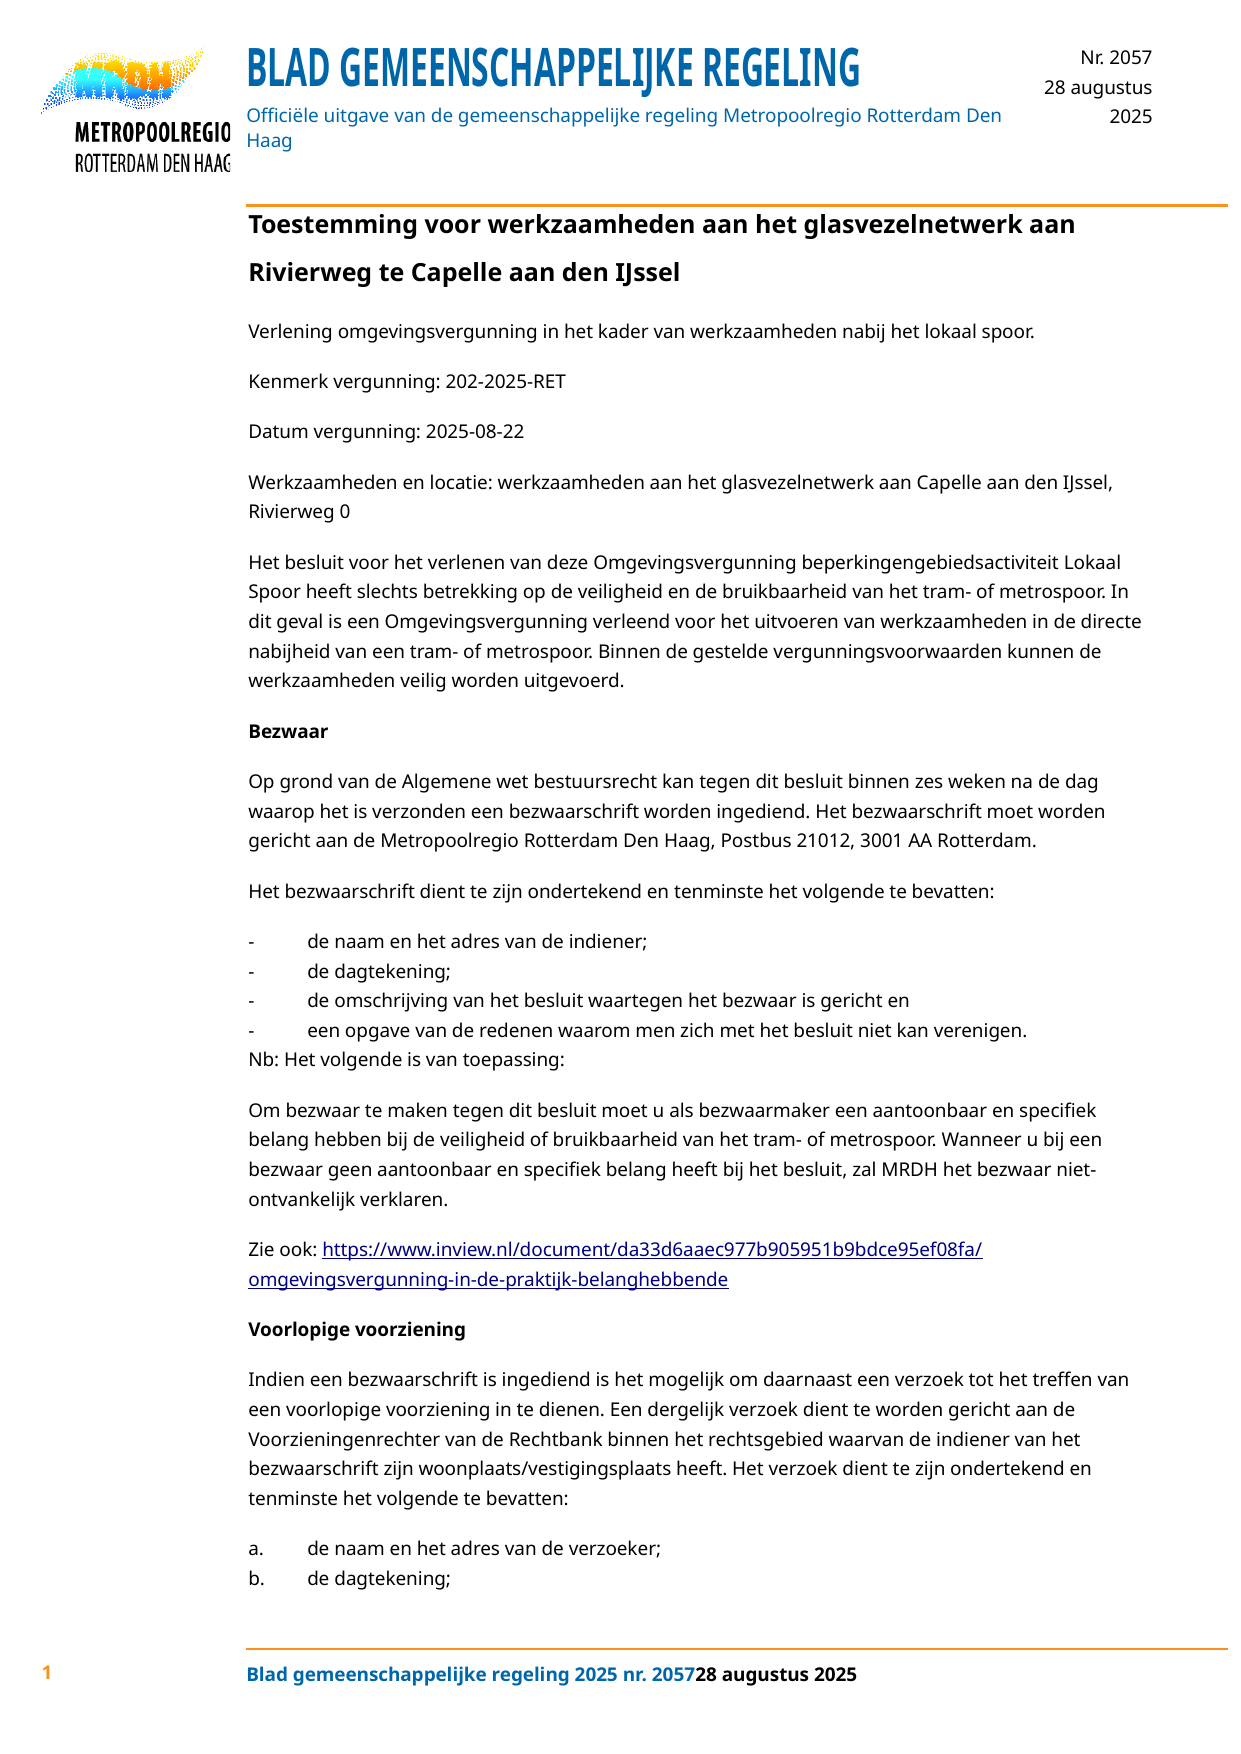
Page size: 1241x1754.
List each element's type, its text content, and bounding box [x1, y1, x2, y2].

list de omschrijving van het besluit waartegen het bezwaar is gericht en [248, 987, 1152, 1013]
text Kenmerk vergunning: 202-2025-RET [248, 368, 1152, 394]
text Bezwaar [248, 718, 1152, 744]
list de naam en het adres van de indiener; [248, 928, 1152, 954]
text Om bezwaar te maken tegen dit besluit moet u als bezwaarmaker een aantoonbaar en specifiek belang hebben bij de veiligheid of bruikbaarheid van het tram- of metrospoor. Wanneer u bij een bezwaar geen aantoonbaar en specifiek belang heeft bij het besluit, zal MRDH het bezwaar niet-ontvankelijk verklaren. [248, 1097, 1152, 1212]
text Voorlopige voorziening [248, 1316, 1152, 1342]
list de dagtekening; [248, 958, 1152, 984]
text Datum vergunning: 2025-08-22 [248, 419, 1152, 444]
text Nb: Het volgende is van toepassing: [248, 1047, 1152, 1072]
text Zie ook: https://www.inview.nl/document/da33d6aaec977b905951b9bdce95ef08fa/omgevingsvergunning-in-de-praktijk-belanghebbende [248, 1236, 1152, 1292]
text Toestemming voor werkzaamheden aan het glasvezelnetwerk aan Rivierweg te Capelle aan den IJssel [248, 207, 1152, 288]
text Indien een bezwaarschrift is ingediend is het mogelijk om daarnaast een verzoek tot het treffen van een voorlopige voorziening in te dienen. Een dergelijk verzoek dient te worden gericht aan de Voorzieningenrechter van de Rechtbank binnen het rechtsgebied waarvan de indiener van het bezwaarschrift zijn woonplaats/vestigingsplaats heeft. Het verzoek dient te zijn ondertekend en tenminste het volgende te bevatten: [248, 1367, 1152, 1511]
text Het besluit voor het verlenen van deze Omgevingsvergunning beperkingengebiedsactiviteit Lokaal Spoor heeft slechts betrekking op de veiligheid en de bruikbaarheid van het tram- of metrospoor. In dit geval is een Omgevingsvergunning verleend voor het uitvoeren van werkzaamheden in de directe nabijheid van een tram- of metrospoor. Binnen de gestelde vergunningsvoorwaarden kunnen de werkzaamheden veilig worden uitgevoerd. [248, 549, 1152, 693]
picture [41, 47, 231, 172]
text Het bezwaarschrift dient te zijn ondertekend en tenminste het volgende te bevatten: [248, 878, 1152, 904]
text Verlening omgevingsvergunning in het kader van werkzaamheden nabij het lokaal spoor. [248, 318, 1152, 344]
list de naam en het adres van de verzoeker; [248, 1535, 1152, 1561]
text Op grond van de Algemene wet bestuursrecht kan tegen dit besluit binnen zes weken na de dag waarop het is verzonden een bezwaarschrift worden ingediend. Het bezwaarschrift moet worden gericht aan de Metropoolregio Rotterdam Den Haag, Postbus 21012, 3001 AA Rotterdam. [248, 768, 1152, 853]
list de dagtekening; [248, 1565, 1152, 1591]
list een opgave van de redenen waarom men zich met het besluit niet kan verenigen. [248, 1017, 1152, 1043]
text Werkzaamheden en locatie: werkzaamheden aan het glasvezelnetwerk aan Capelle aan den IJssel, Rivierweg 0 [248, 469, 1152, 524]
